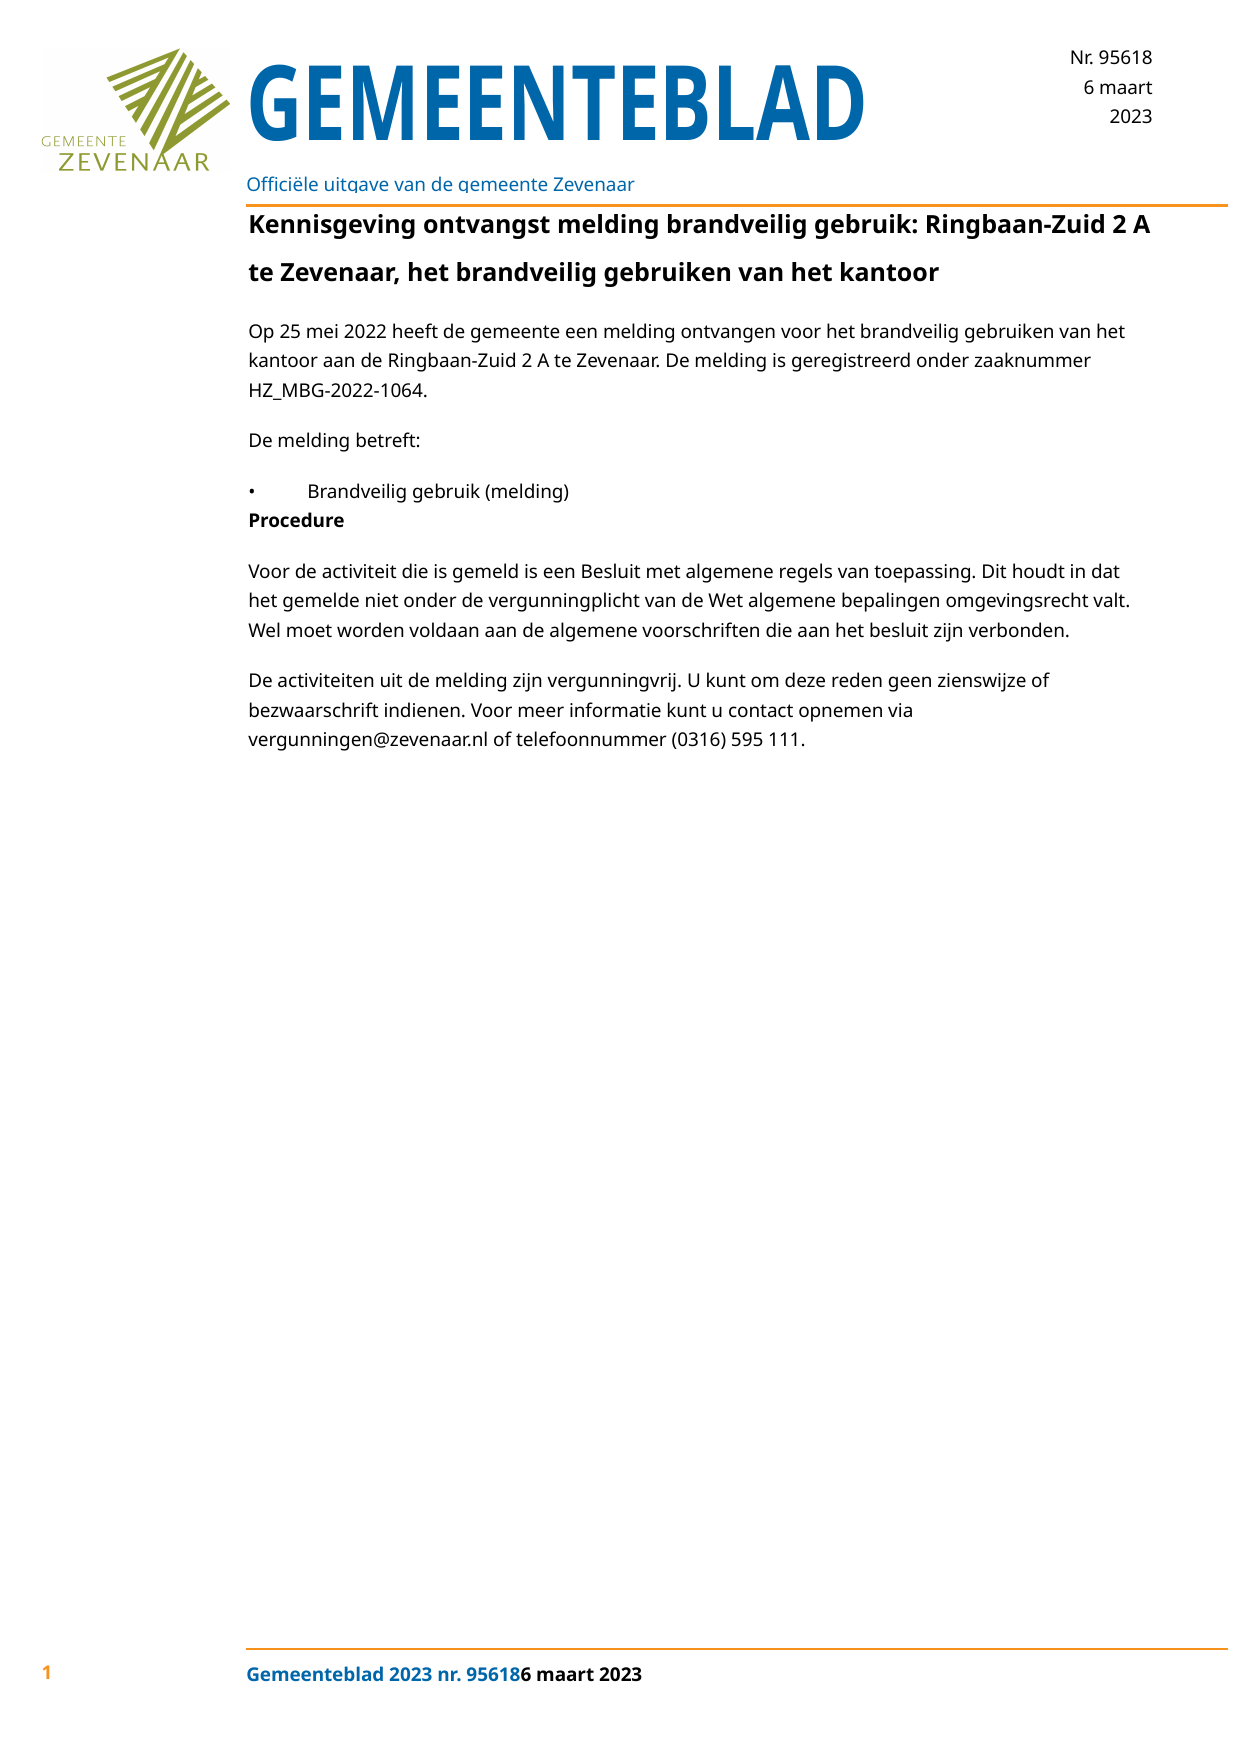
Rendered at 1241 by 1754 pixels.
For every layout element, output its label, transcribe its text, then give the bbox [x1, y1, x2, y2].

text Kennisgeving ontvangst melding brandveilig gebruik: Ringbaan-Zuid 2 A te Zevenaar, het brandveilig gebruiken van het kantoor [248, 207, 1152, 288]
text De activiteiten uit de melding zijn vergunningvrij. U kunt om deze reden geen zienswijze of bezwaarschrift indienen. Voor meer informatie kunt u contact opnemen via vergunningen@zevenaar.nl of telefoonnummer (0316) 595 111. [248, 667, 1152, 752]
text Op 25 mei 2022 heeft de gemeente een melding ontvangen voor het brandveilig gebruiken van het kantoor aan de Ringbaan-Zuid 2 A te Zevenaar. De melding is geregistreerd onder zaaknummer HZ_MBG-2022-1064. [248, 318, 1152, 403]
text Voor de activiteit die is gemeld is een Besluit met algemene regels van toepassing. Dit houdt in dat het gemelde niet onder de vergunningplicht van de Wet algemene bepalingen omgevingsrecht valt. Wel moet worden voldaan aan de algemene voorschriften die aan het besluit zijn verbonden. [248, 558, 1152, 643]
list Brandveilig gebruik (melding) [248, 478, 1152, 504]
text Procedure [248, 507, 1152, 533]
picture [41, 47, 231, 172]
text De melding betreft: [248, 427, 1152, 453]
